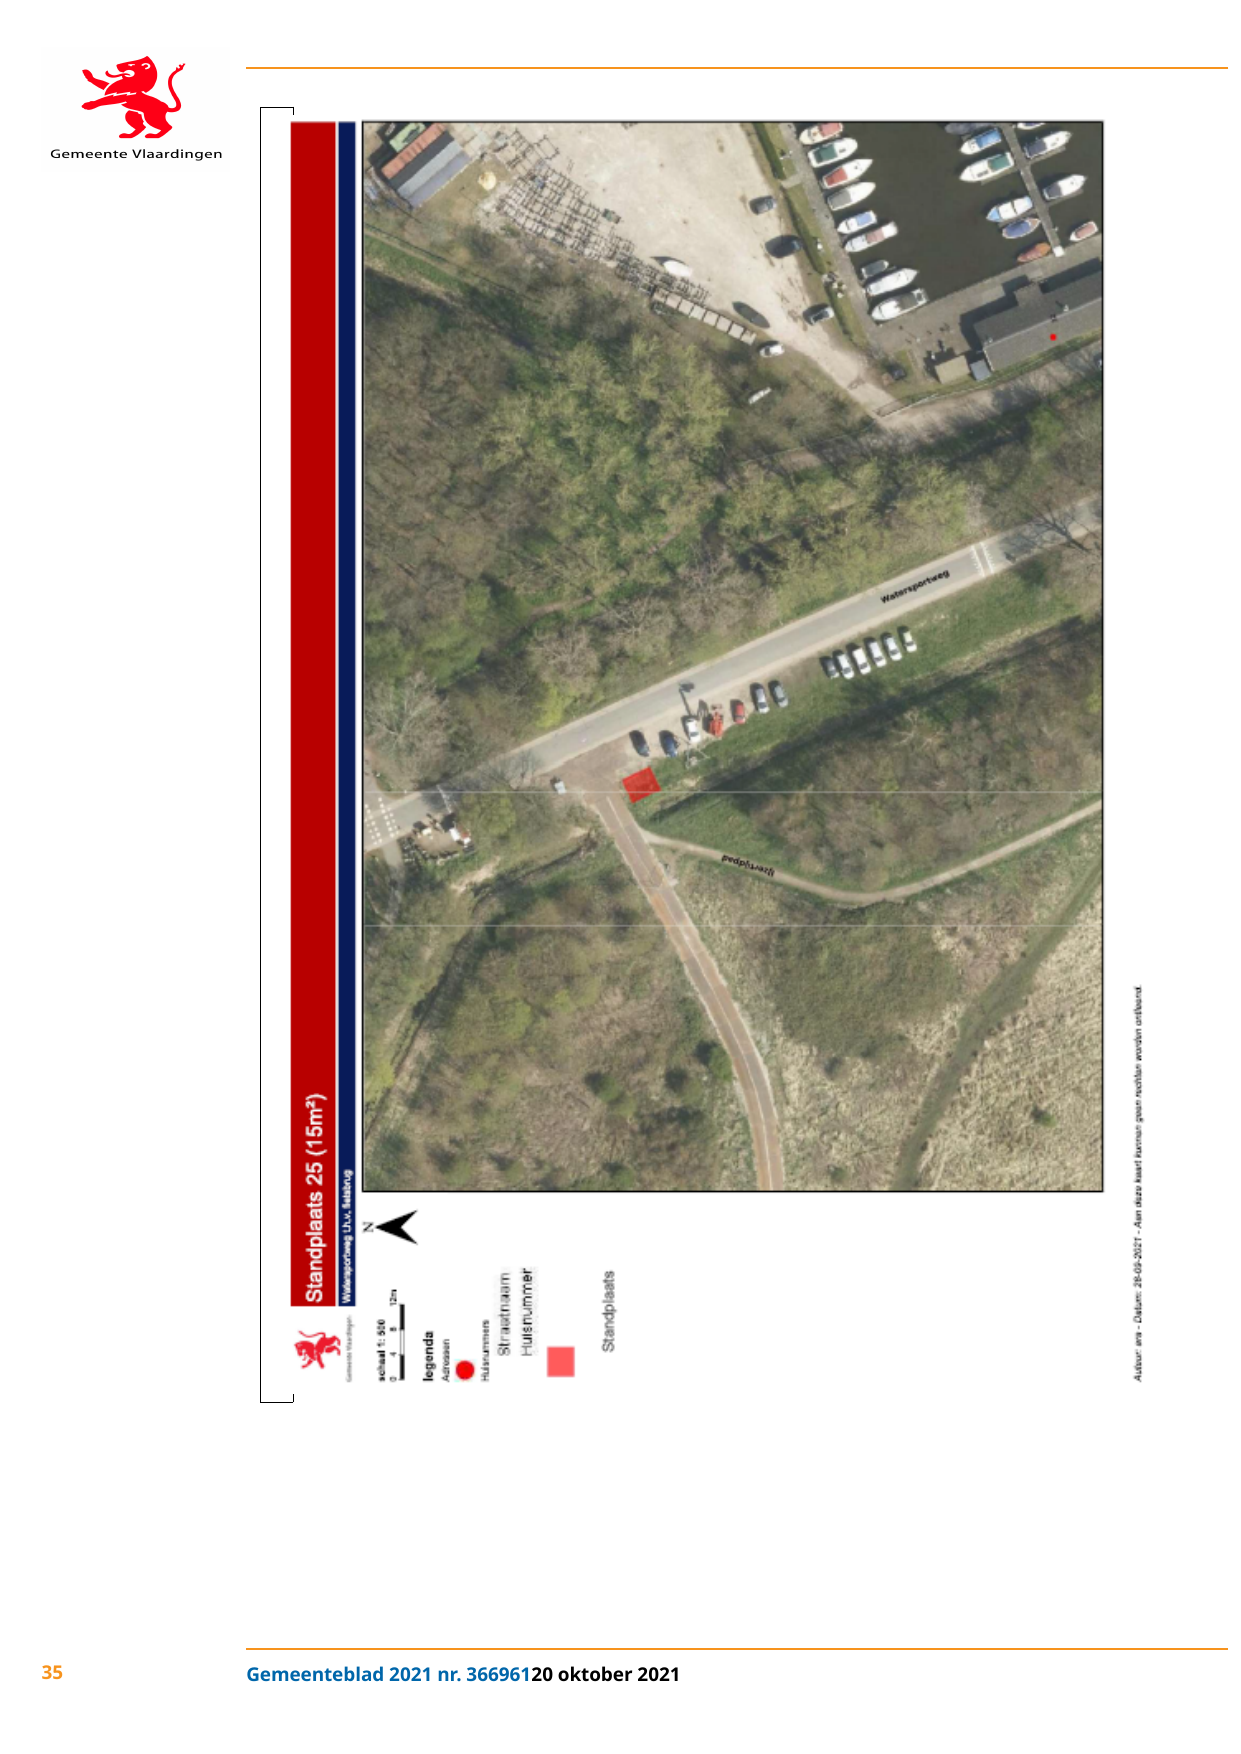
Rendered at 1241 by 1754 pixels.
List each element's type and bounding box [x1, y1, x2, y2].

picture [268, 115, 1173, 1394]
picture [41, 47, 231, 172]
